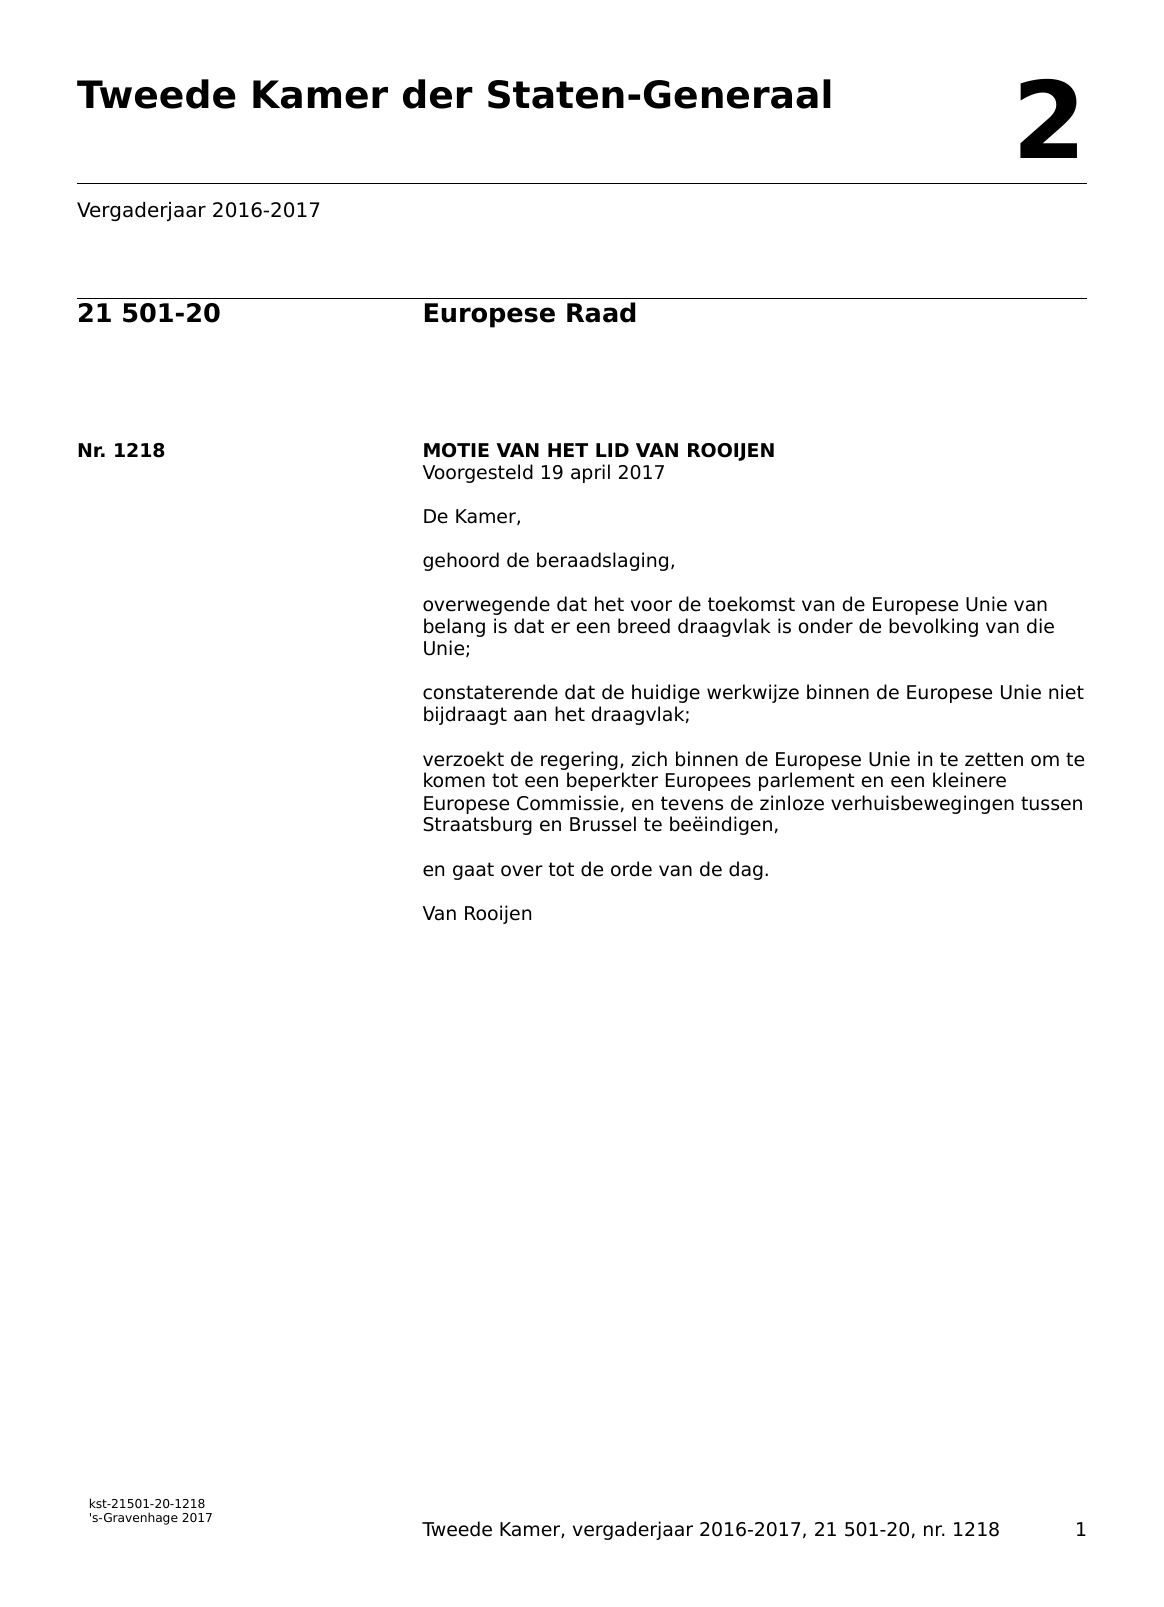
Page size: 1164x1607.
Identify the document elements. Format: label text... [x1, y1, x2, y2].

text overwegende dat het voor de toekomst van de Europese Unie van belang is dat er een breed draagvlak is onder de bevolking van die Unie; [422, 594, 1087, 660]
text Voorgesteld 19 april 2017 [422, 462, 1087, 484]
text en gaat over tot de orde van de dag. [422, 858, 1087, 881]
table_cell Vergaderjaar 2016-2017 [77, 184, 1087, 298]
text 's-Gravenhage 2017 [88, 1511, 323, 1525]
text verzoekt de regering, zich binnen de Europese Unie in te zetten om te komen tot een beperkter Europees parlement en een kleinere Europese Commissie, en tevens de zinloze verhuisbewegingen tussen Straatsburg en Brussel te beëindigen, [422, 748, 1087, 836]
table_header 2 [886, 59, 1087, 183]
text Van Rooijen [422, 903, 1087, 925]
text gehoord de beraadslaging, [422, 550, 1087, 572]
subtitle 21 501-20 Europese Raad [77, 299, 1087, 329]
text constaterende dat de huidige werkwijze binnen de Europese Unie niet bijdraagt aan het draagvlak; [422, 682, 1087, 726]
text kst-21501-20-1218 [88, 1497, 323, 1511]
table_header Tweede Kamer der Staten-Generaal [77, 59, 886, 183]
subtitle Nr. 1218 MOTIE VAN HET LID VAN ROOIJEN [77, 440, 1087, 462]
text De Kamer, [422, 506, 1087, 528]
